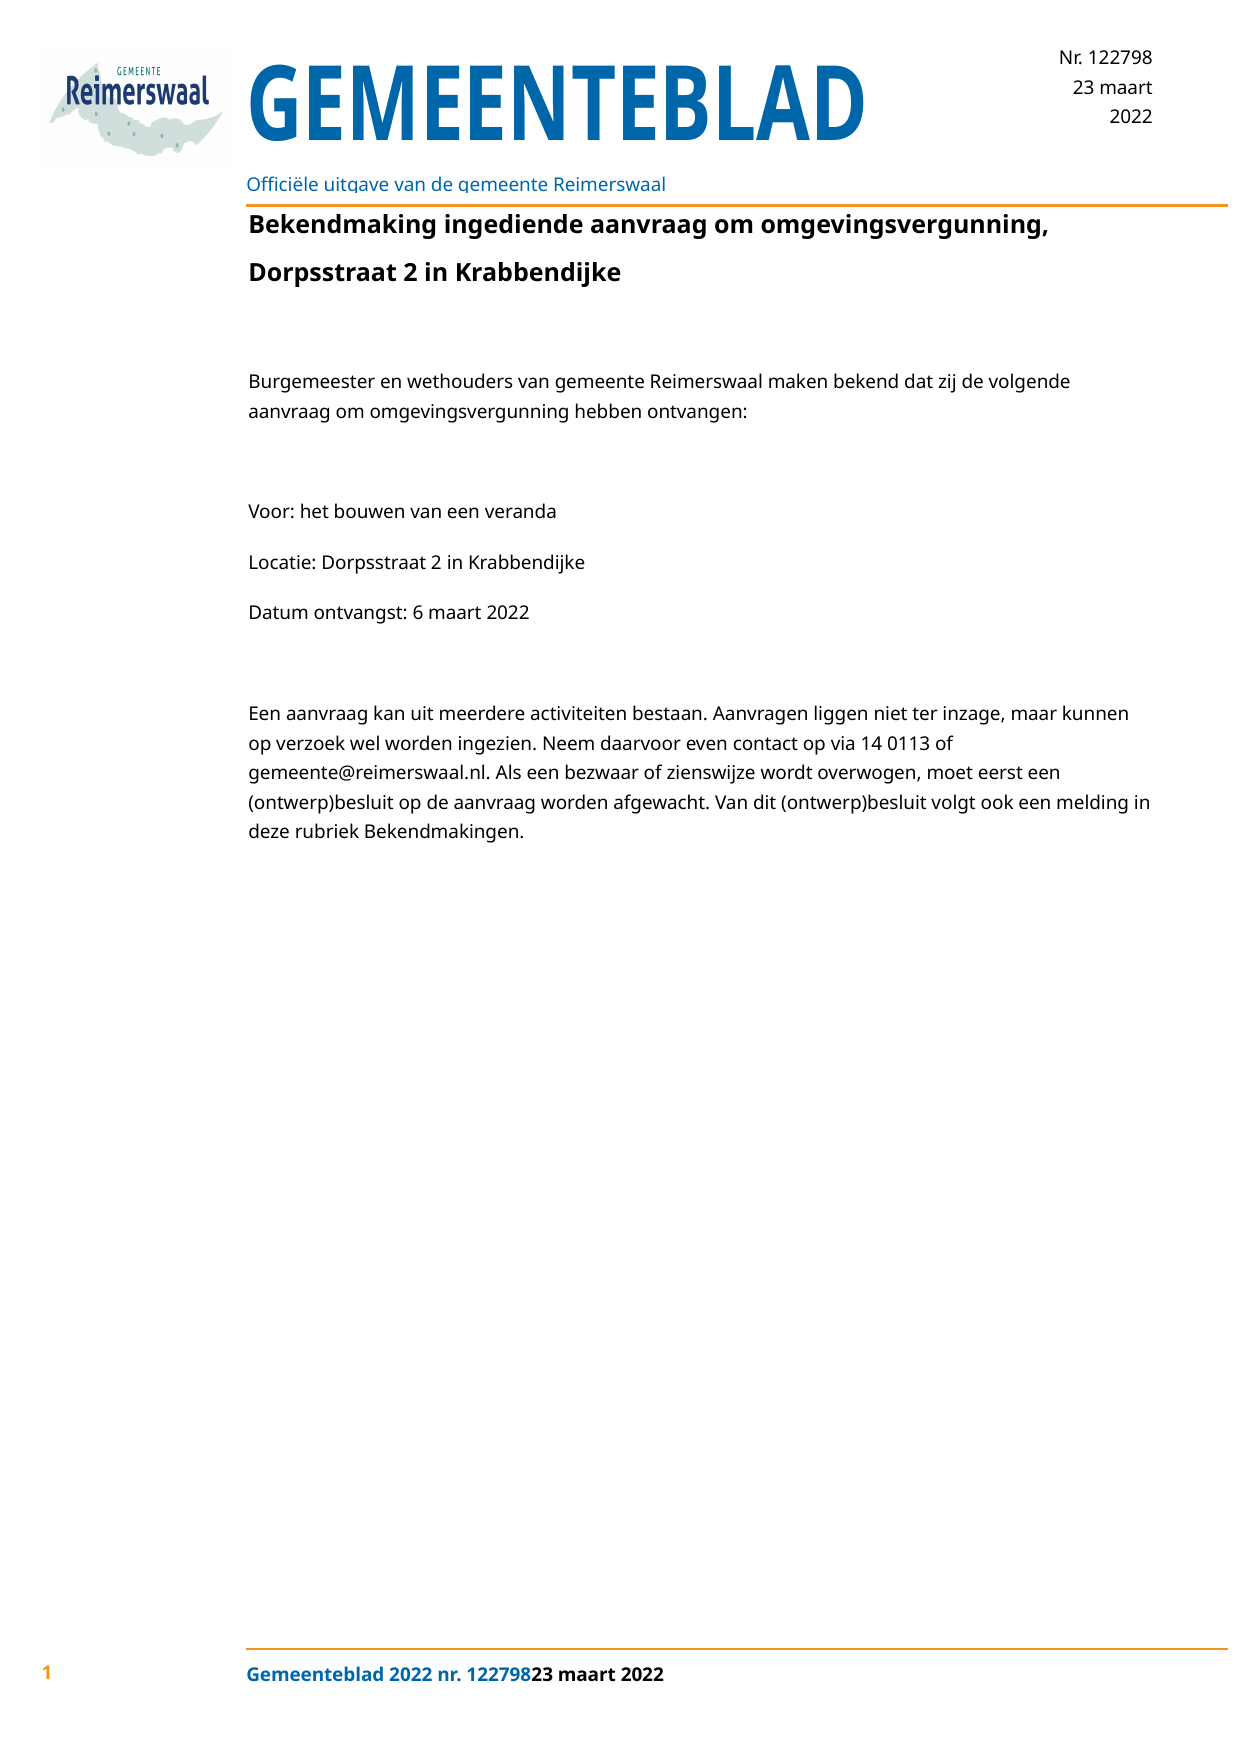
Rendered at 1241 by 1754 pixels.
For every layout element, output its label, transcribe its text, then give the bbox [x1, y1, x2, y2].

text Een aanvraag kan uit meerdere activiteiten bestaan. Aanvragen liggen niet ter inzage, maar kunnen op verzoek wel worden ingezien. Neem daarvoor even contact op via 14 0113 of gemeente@reimerswaal.nl. Als een bezwaar of zienswijze wordt overwogen, moet eerst een (ontwerp)besluit op de aanvraag worden afgewacht. Van dit (ontwerp)besluit volgt ook een melding in deze rubriek Bekendmakingen. [248, 700, 1152, 844]
text Voor: het bouwen van een veranda [248, 499, 1152, 524]
text Burgemeester en wethouders van gemeente Reimerswaal maken bekend dat zij de volgende aanvraag om omgevingsvergunning hebben ontvangen: [248, 368, 1152, 424]
picture [41, 47, 231, 172]
text Bekendmaking ingediende aanvraag om omgevingsvergunning, Dorpsstraat 2 in Krabbendijke [248, 207, 1152, 288]
text Datum ontvangst: 6 maart 2022 [248, 599, 1152, 625]
text Locatie: Dorpsstraat 2 in Krabbendijke [248, 549, 1152, 575]
